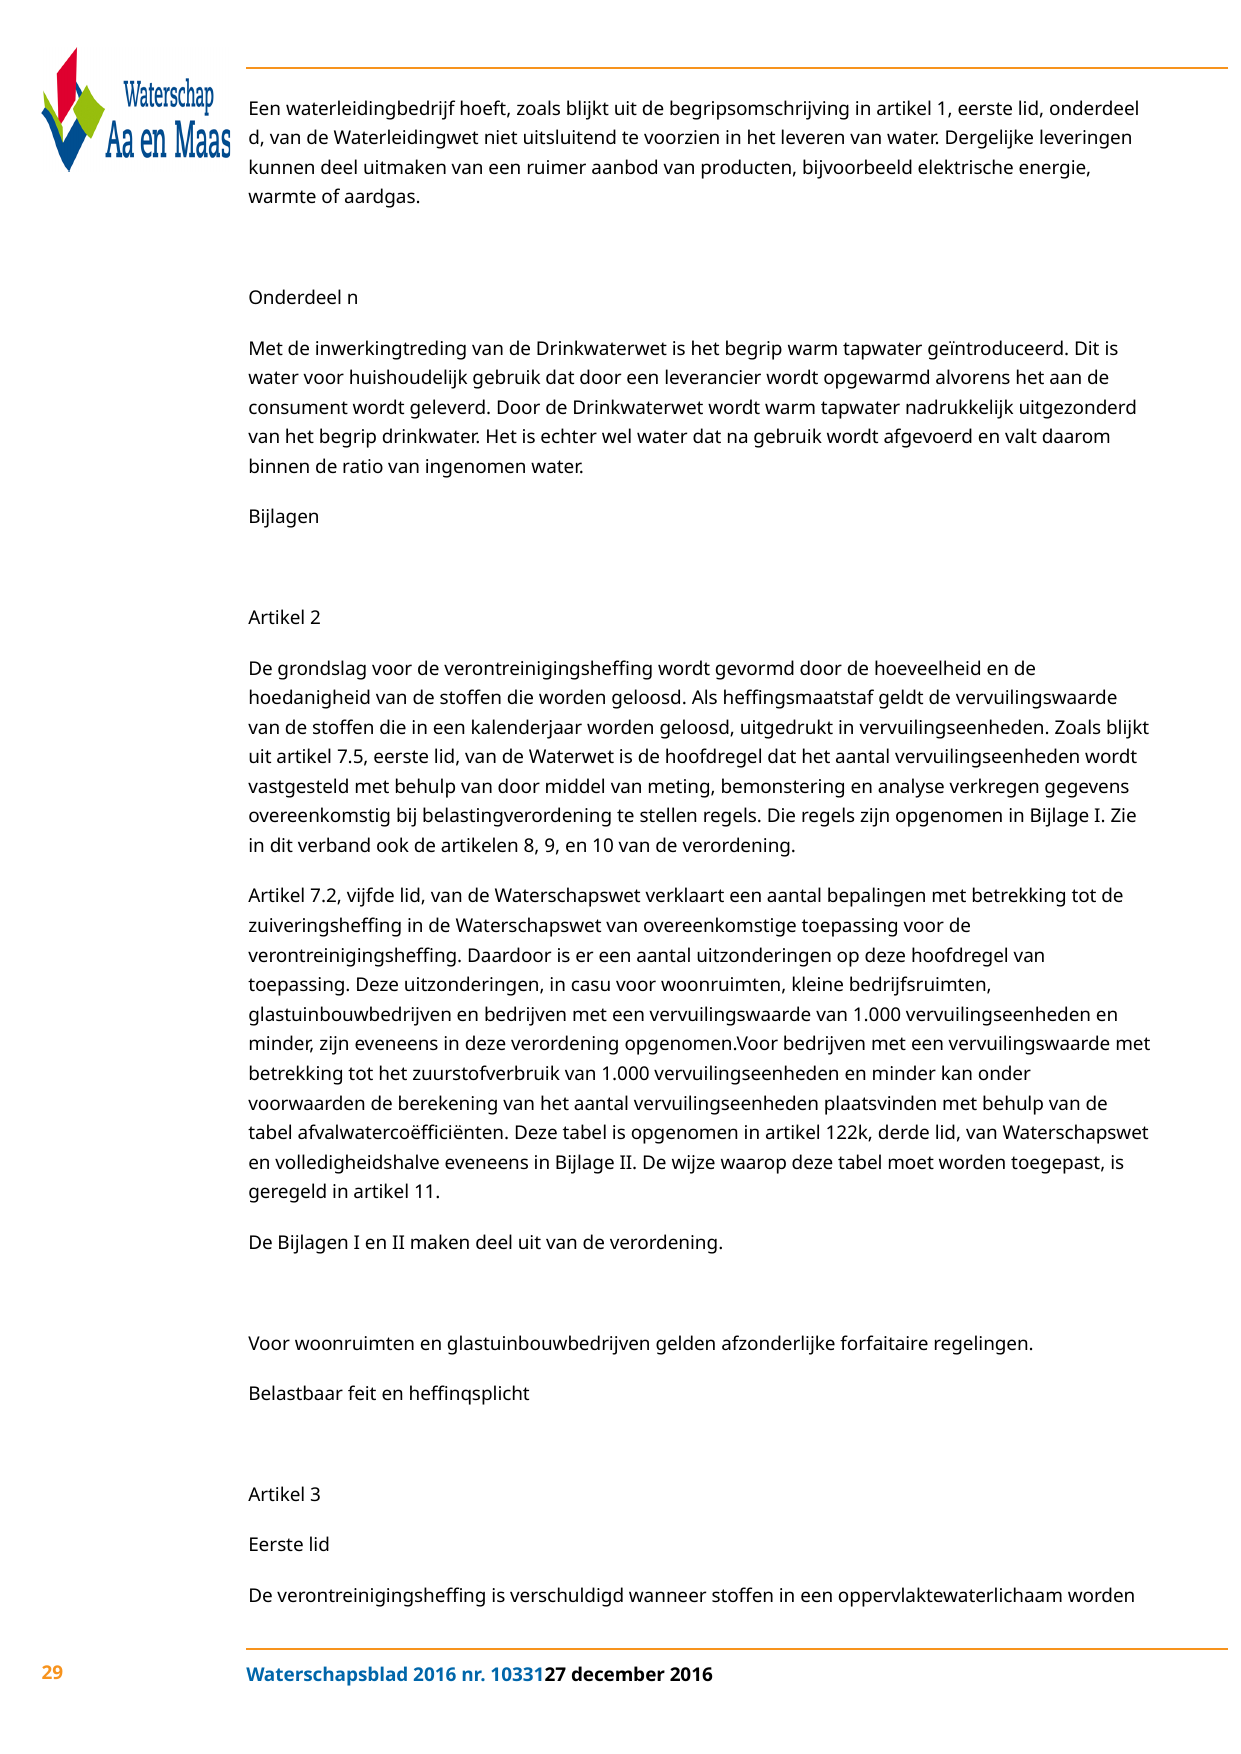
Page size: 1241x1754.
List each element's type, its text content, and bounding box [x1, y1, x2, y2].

text Belastbaar feit en heffinqsplicht [248, 1380, 1152, 1406]
text Artikel 7.2, vijfde lid, van de Waterschapswet verklaart een aantal bepalingen met betrekking tot de zuiveringsheffing in de Waterschapswet van overeenkomstige toepassing voor de verontreinigingsheffing. Daardoor is er een aantal uitzonderingen op deze hoofdregel van toepassing. Deze uitzonderingen, in casu voor woonruimten, kleine bedrijfsruimten, glastuinbouwbedrijven en bedrijven met een vervuilingswaarde van 1.000 vervuilingseenheden en minder, zijn eveneens in deze verordening opgenomen.Voor bedrijven met een vervuilingswaarde met betrekking tot het zuurstofverbruik van 1.000 vervuilingseenheden en minder kan onder voorwaarden de berekening van het aantal vervuilingseenheden plaatsvinden met behulp van de tabel afvalwatercoëfficiënten. Deze tabel is opgenomen in artikel 122k, derde lid, van Waterschapswet en volledigheidshalve eveneens in Bijlage II. De wijze waarop deze tabel moet worden toegepast, is geregeld in artikel 11. [248, 883, 1152, 1204]
text De Bijlagen I en II maken deel uit van de verordening. [248, 1229, 1152, 1255]
text De verontreinigingsheffing is verschuldigd wanneer stoffen in een oppervlaktewaterlichaam worden [248, 1582, 1152, 1608]
text Bijlagen [248, 503, 1152, 529]
picture [41, 47, 231, 172]
text Eerste lid [248, 1531, 1152, 1557]
text Artikel 3 [248, 1481, 1152, 1507]
text Met de inwerkingtreding van de Drinkwaterwet is het begrip warm tapwater geïntroduceerd. Dit is water voor huishoudelijk gebruik dat door een leverancier wordt opgewarmd alvorens het aan de consument wordt geleverd. Door de Drinkwaterwet wordt warm tapwater nadrukkelijk uitgezonderd van het begrip drinkwater. Het is echter wel water dat na gebruik wordt afgevoerd en valt daarom binnen de ratio van ingenomen water. [248, 335, 1152, 479]
text Een waterleidingbedrijf hoeft, zoals blijkt uit de begripsomschrijving in artikel 1, eerste lid, onderdeel d, van de Waterleidingwet niet uitsluitend te voorzien in het leveren van water. Dergelijke leveringen kunnen deel uitmaken van een ruimer aanbod van producten, bijvoorbeeld elektrische energie, warmte of aardgas. [248, 95, 1152, 209]
text Onderdeel n [248, 284, 1152, 310]
text Artikel 2 [248, 604, 1152, 630]
text Voor woonruimten en glastuinbouwbedrijven gelden afzonderlijke forfaitaire regelingen. [248, 1330, 1152, 1356]
text De grondslag voor de verontreinigingsheffing wordt gevormd door de hoeveelheid en de hoedanigheid van de stoffen die worden geloosd. Als heffingsmaatstaf geldt de vervuilingswaarde van de stoffen die in een kalenderjaar worden geloosd, uitgedrukt in vervuilingseenheden. Zoals blijkt uit artikel 7.5, eerste lid, van de Waterwet is de hoofdregel dat het aantal vervuilingseenheden wordt vastgesteld met behulp van door middel van meting, bemonstering en analyse verkregen gegevens overeenkomstig bij belastingverordening te stellen regels. Die regels zijn opgenomen in Bijlage I. Zie in dit verband ook de artikelen 8, 9, en 10 van de verordening. [248, 655, 1152, 858]
